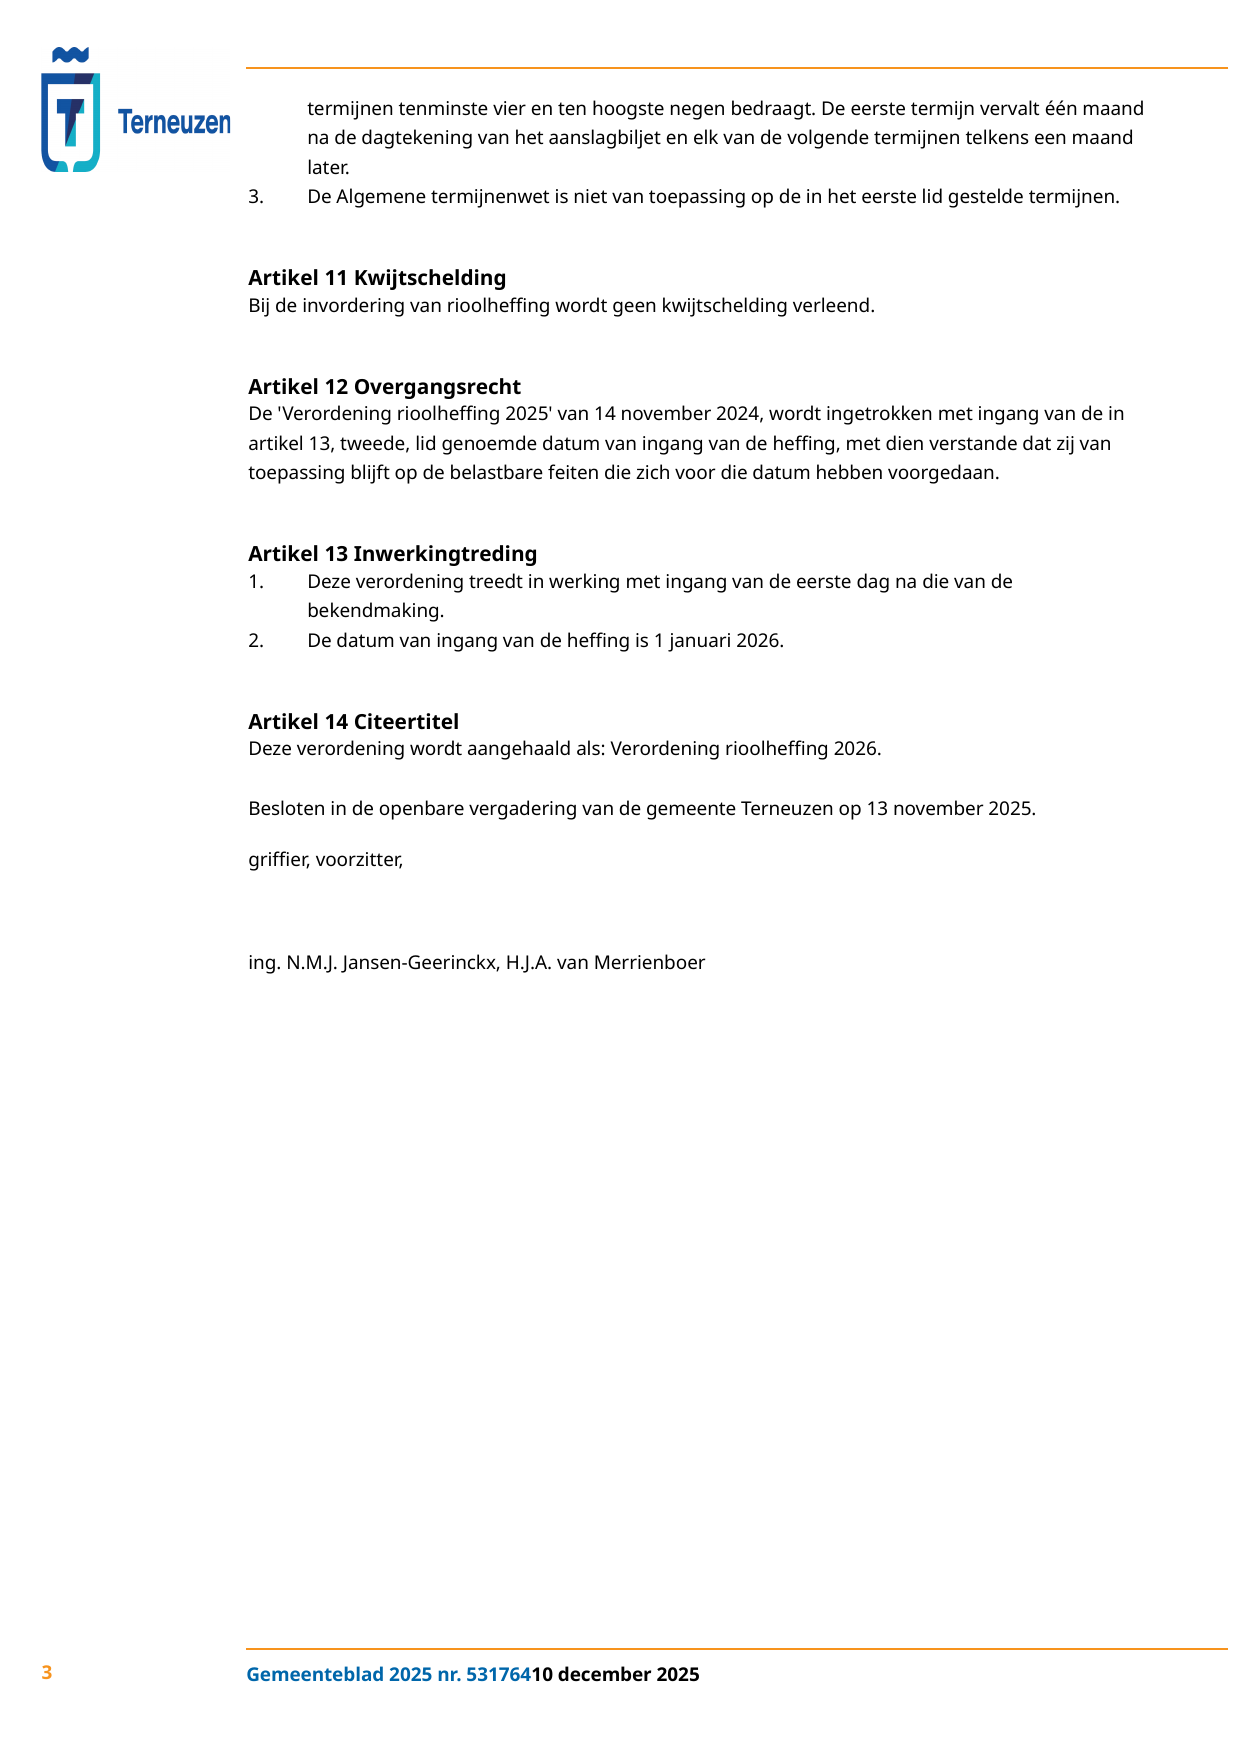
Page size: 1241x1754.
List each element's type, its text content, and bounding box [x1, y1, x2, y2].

text Artikel 11 Kwijtschelding [248, 263, 1152, 292]
text Deze verordening wordt aangehaald als: Verordening rioolheffing 2026. [248, 736, 1152, 761]
text ing. N.M.J. Jansen-Geerinckx, H.J.A. van Merrienboer [248, 949, 1152, 975]
text Artikel 14 Citeertitel [248, 707, 1152, 736]
list termijnen tenminste vier en ten hoogste negen bedraagt. De eerste termijn vervalt één maand na de dagtekening van het aanslagbiljet en elk van de volgende termijnen telkens een maand later. [248, 95, 1152, 180]
text griffier, voorzitter, [248, 846, 1152, 872]
list De datum van ingang van de heffing is 1 januari 2026. [248, 627, 1152, 653]
text De 'Verordening rioolheffing 2025' van 14 november 2024, wordt ingetrokken met ingang van de in artikel 13, tweede, lid genoemde datum van ingang van de heffing, met dien verstande dat zij van toepassing blijft op de belastbare feiten die zich voor die datum hebben voorgedaan. [248, 400, 1152, 485]
text Artikel 13 Inwerkingtreding [248, 539, 1152, 568]
picture [41, 47, 231, 172]
text Bij de invordering van rioolheffing wordt geen kwijtschelding verleend. [248, 292, 1152, 318]
text Besloten in de openbare vergadering van de gemeente Terneuzen op 13 november 2025. [248, 795, 1152, 821]
text Artikel 12 Overgangsrecht [248, 372, 1152, 400]
list Deze verordening treedt in werking met ingang van de eerste dag na die van de bekendmaking. [248, 568, 1152, 623]
list De Algemene termijnenwet is niet van toepassing op de in het eerste lid gestelde termijnen. [248, 183, 1152, 209]
